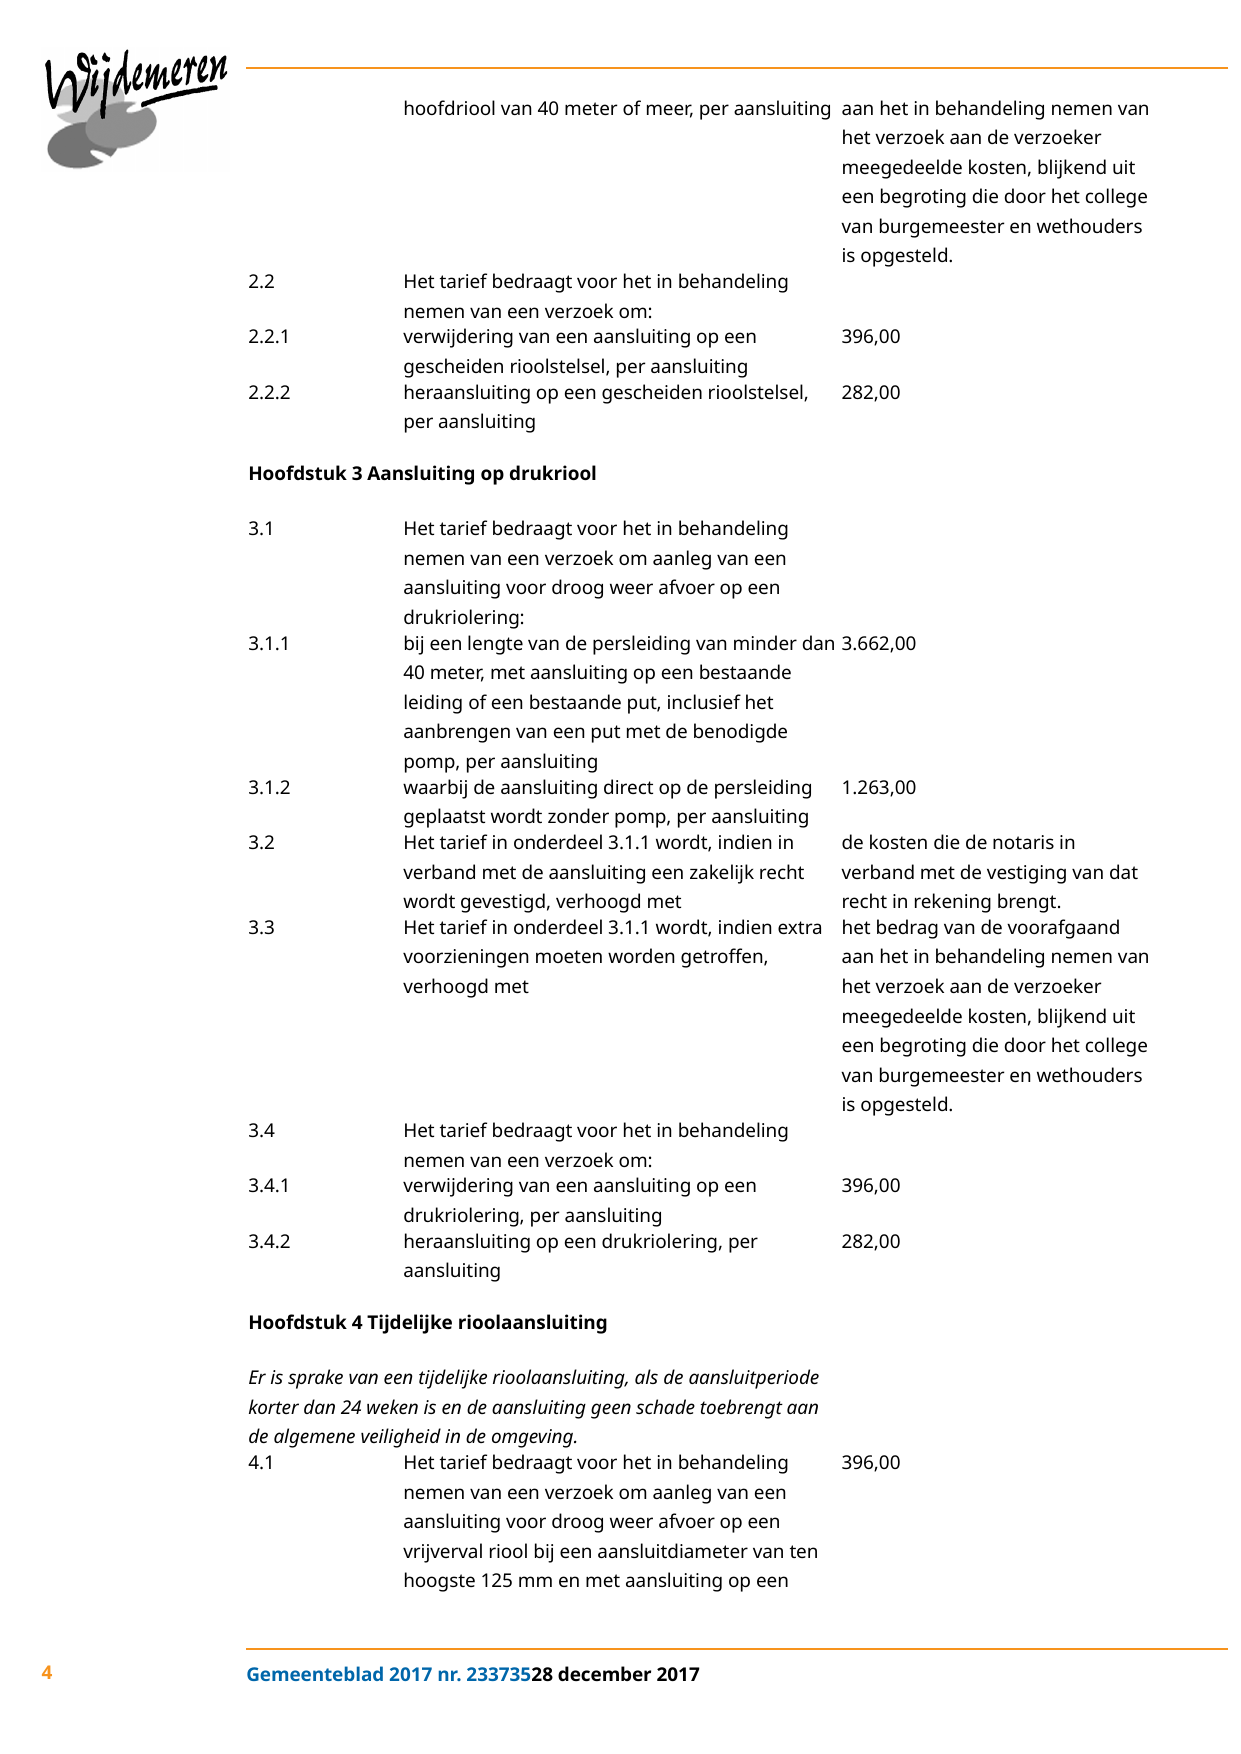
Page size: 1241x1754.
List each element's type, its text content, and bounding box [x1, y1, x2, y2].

table_cell Het tarief bedraagt voor het in behandeling nemen van een verzoek om aanleg van een aansluiting voor droog weer afvoer op een vrijverval riool bij een aansluitdiameter van ten hoogste 125 mm en met aansluiting op een [403, 1449, 841, 1593]
table_cell Het tarief bedraagt voor het in behandeling nemen van een verzoek om: [403, 1118, 841, 1173]
table_cell [996, 1364, 1152, 1449]
table_cell hoofdriool van 40 meter of meer, per aansluiting [403, 95, 841, 268]
table_cell 3.1 [248, 515, 403, 630]
table_cell Hoofdstuk 4 Tijdelijke rioolaansluiting [248, 1309, 841, 1364]
table_cell Het tarief in onderdeel 3.1.1 wordt, indien extra voorzieningen moeten worden getroffen, verhoogd met [403, 914, 841, 1117]
table_cell [996, 515, 1152, 630]
table_cell het bedrag van de voorafgaand aan het in behandeling nemen van het verzoek aan de verzoeker meegedeelde kosten, blijkend uit een begroting die door het college van burgemeester en wethouders is opgesteld. [841, 914, 1152, 1117]
table_cell 3.4.1 [248, 1173, 403, 1228]
table_cell Er is sprake van een tijdelijke rioolaansluiting, als de aansluitperiode korter dan 24 weken is en de aansluiting geen schade toebrengt aan de algemene veiligheid in de omgeving. [248, 1364, 841, 1449]
table_cell aan het in behandeling nemen van het verzoek aan de verzoeker meegedeelde kosten, blijkend uit een begroting die door het college van burgemeester en wethouders is opgesteld. [841, 95, 1152, 268]
table_cell 282,00 [841, 1228, 996, 1283]
table_cell [841, 460, 996, 515]
table_cell 4.1 [248, 1449, 403, 1593]
table_cell [248, 1283, 403, 1309]
table_cell 3.662,00 [841, 630, 996, 774]
table_cell 1.263,00 [841, 774, 996, 829]
table_cell [996, 630, 1152, 774]
table_cell [403, 434, 841, 460]
table_cell 396,00 [841, 1449, 996, 1593]
table_cell 282,00 [841, 379, 996, 434]
table_cell [996, 1173, 1152, 1228]
table_cell 3.1.1 [248, 630, 403, 774]
table_cell [996, 434, 1152, 460]
table_cell Hoofdstuk 3 Aansluiting op drukriool [248, 460, 841, 515]
table_cell [841, 434, 996, 460]
table_cell bij een lengte van de persleiding van minder dan 40 meter, met aansluiting op een bestaande leiding of een bestaande put, inclusief het aanbrengen van een put met de benodigde pomp, per aansluiting [403, 630, 841, 774]
table_cell [841, 1309, 996, 1364]
table_cell [841, 269, 996, 324]
table_cell 3.3 [248, 914, 403, 1117]
table_cell [996, 1449, 1152, 1593]
table_cell [996, 460, 1152, 515]
table_cell [841, 1283, 996, 1309]
table_cell heraansluiting op een gescheiden rioolstelsel, per aansluiting [403, 379, 841, 434]
table_cell [248, 434, 403, 460]
table_cell [841, 1118, 996, 1173]
picture [41, 47, 231, 172]
table_cell [996, 324, 1152, 379]
table_cell [403, 1283, 841, 1309]
table_cell [996, 379, 1152, 434]
table_cell 3.1.2 [248, 774, 403, 829]
table_cell Het tarief bedraagt voor het in behandeling nemen van een verzoek om: [403, 269, 841, 324]
table_cell [996, 774, 1152, 829]
table_cell 2.2 [248, 269, 403, 324]
table_cell [996, 1118, 1152, 1173]
table_cell 3.4.2 [248, 1228, 403, 1283]
table_cell heraansluiting op een drukriolering, per aansluiting [403, 1228, 841, 1283]
table_cell [841, 1364, 996, 1449]
table_cell de kosten die de notaris in verband met de vestiging van dat recht in rekening brengt. [841, 829, 1152, 914]
table_cell [996, 269, 1152, 324]
table_cell Het tarief bedraagt voor het in behandeling nemen van een verzoek om aanleg van een aansluiting voor droog weer afvoer op een drukriolering: [403, 515, 841, 630]
table_cell verwijdering van een aansluiting op een drukriolering, per aansluiting [403, 1173, 841, 1228]
table_cell Het tarief in onderdeel 3.1.1 wordt, indien in verband met de aansluiting een zakelijk recht wordt gevestigd, verhoogd met [403, 829, 841, 914]
table_cell verwijdering van een aansluiting op een gescheiden rioolstelsel, per aansluiting [403, 324, 841, 379]
table_cell [996, 1283, 1152, 1309]
table_cell 2.2.1 [248, 324, 403, 379]
table_cell 3.2 [248, 829, 403, 914]
table_cell [996, 1228, 1152, 1283]
table_cell 2.2.2 [248, 379, 403, 434]
table_cell [841, 515, 996, 630]
table_cell waarbij de aansluiting direct op de persleiding geplaatst wordt zonder pomp, per aansluiting [403, 774, 841, 829]
table_cell 396,00 [841, 324, 996, 379]
table_cell 3.4 [248, 1118, 403, 1173]
table_cell 396,00 [841, 1173, 996, 1228]
table_cell [248, 95, 403, 268]
table_cell [996, 1309, 1152, 1364]
